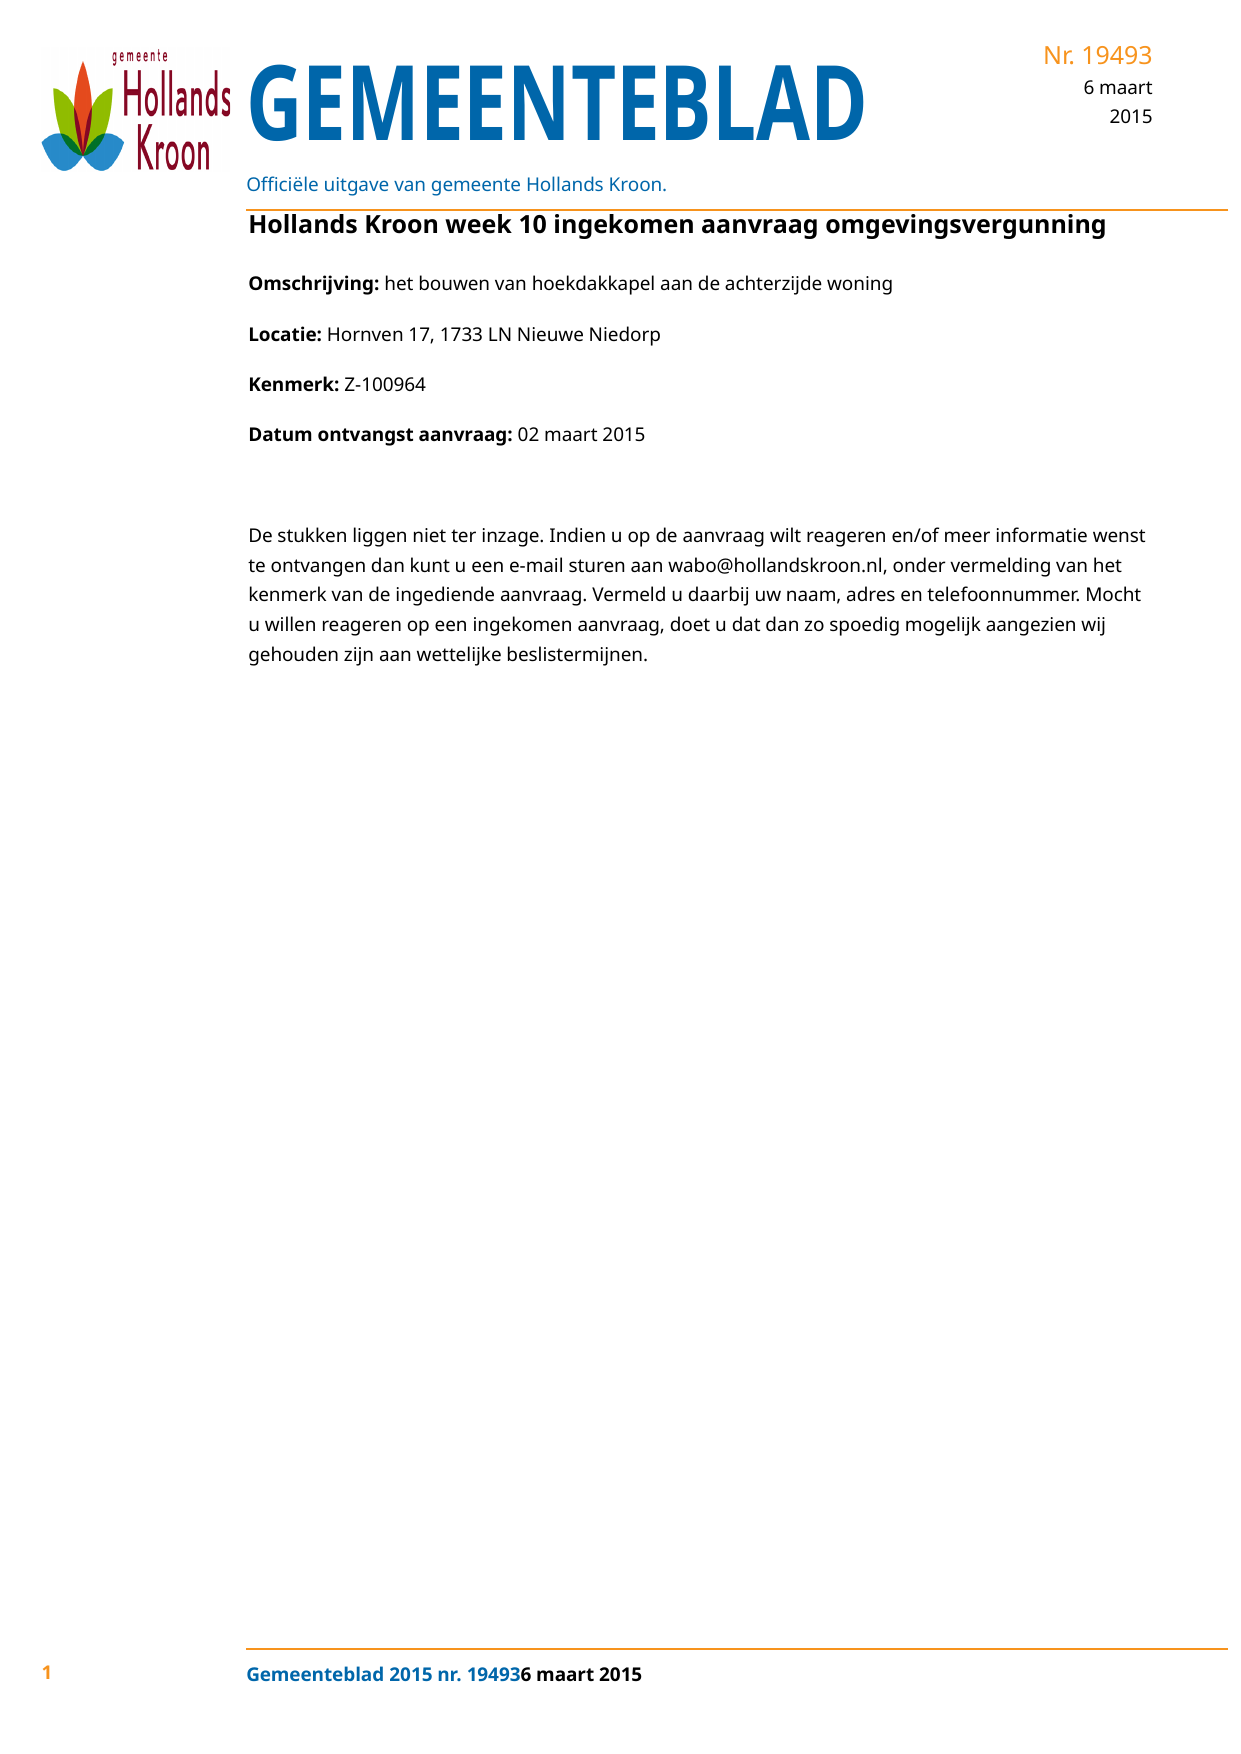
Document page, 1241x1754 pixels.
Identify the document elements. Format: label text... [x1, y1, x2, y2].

text Omschrijving: het bouwen van hoekdakkapel aan de achterzijde woning [248, 270, 1152, 296]
text Hollands Kroon week 10 ingekomen aanvraag omgevingsvergunning [248, 211, 1152, 241]
text Datum ontvangst aanvraag: 02 maart 2015 [248, 422, 1152, 447]
text De stukken liggen niet ter inzage. Indien u op de aanvraag wilt reageren en/of meer informatie wenst te ontvangen dan kunt u een e-mail sturen aan wabo@hollandskroon.nl, onder vermelding van het kenmerk van de ingediende aanvraag. Vermeld u daarbij uw naam, adres en telefoonnummer. Mocht u willen reageren op een ingekomen aanvraag, doet u dat dan zo spoedig mogelijk aangezien wij gehouden zijn aan wettelijke beslistermijnen. [248, 522, 1152, 666]
picture [41, 47, 231, 172]
text Kenmerk: Z-100964 [248, 371, 1152, 397]
text Locatie: Hornven 17, 1733 LN Nieuwe Niedorp [248, 321, 1152, 346]
